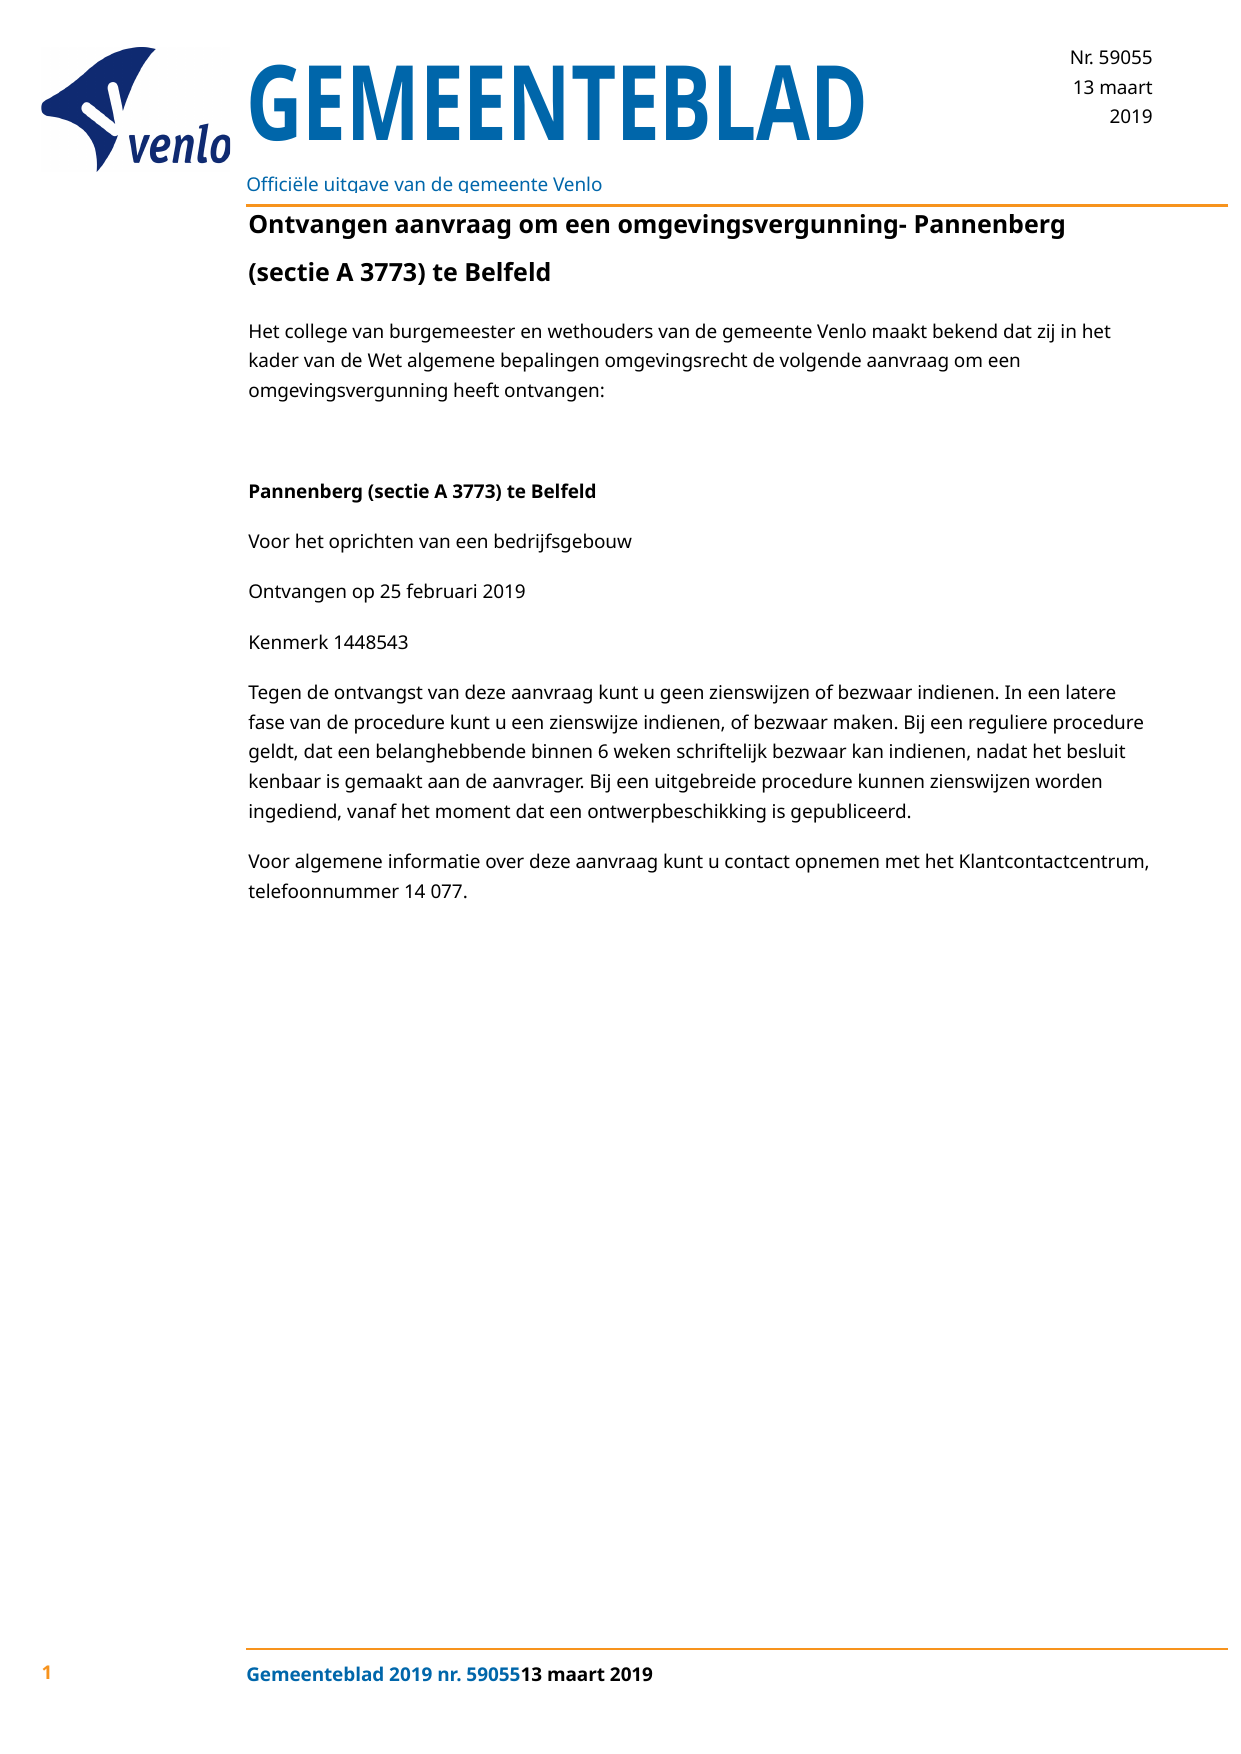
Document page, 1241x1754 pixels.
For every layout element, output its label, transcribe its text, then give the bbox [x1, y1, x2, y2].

text Ontvangen aanvraag om een omgevingsvergunning- Pannenberg (sectie A 3773) te Belfeld [248, 207, 1152, 288]
text Kenmerk 1448543 [248, 629, 1152, 655]
text Het college van burgemeester en wethouders van de gemeente Venlo maakt bekend dat zij in het kader van de Wet algemene bepalingen omgevingsrecht de volgende aanvraag om een omgevingsvergunning heeft ontvangen: [248, 318, 1152, 403]
text Voor het oprichten van een bedrijfsgebouw [248, 528, 1152, 554]
text Voor algemene informatie over deze aanvraag kunt u contact opnemen met het Klantcontactcentrum, telefoonnummer 14 077. [248, 848, 1152, 904]
text Ontvangen op 25 februari 2019 [248, 579, 1152, 604]
text Tegen de ontvangst van deze aanvraag kunt u geen zienswijzen of bezwaar indienen. In een latere fase van de procedure kunt u een zienswijze indienen, of bezwaar maken. Bij een reguliere procedure geldt, dat een belanghebbende binnen 6 weken schriftelijk bezwaar kan indienen, nadat het besluit kenbaar is gemaakt aan de aanvrager. Bij een uitgebreide procedure kunnen zienswijzen worden ingediend, vanaf het moment dat een ontwerpbeschikking is gepubliceerd. [248, 679, 1152, 824]
picture [41, 47, 231, 172]
text Pannenberg (sectie A 3773) te Belfeld [248, 478, 1152, 504]
